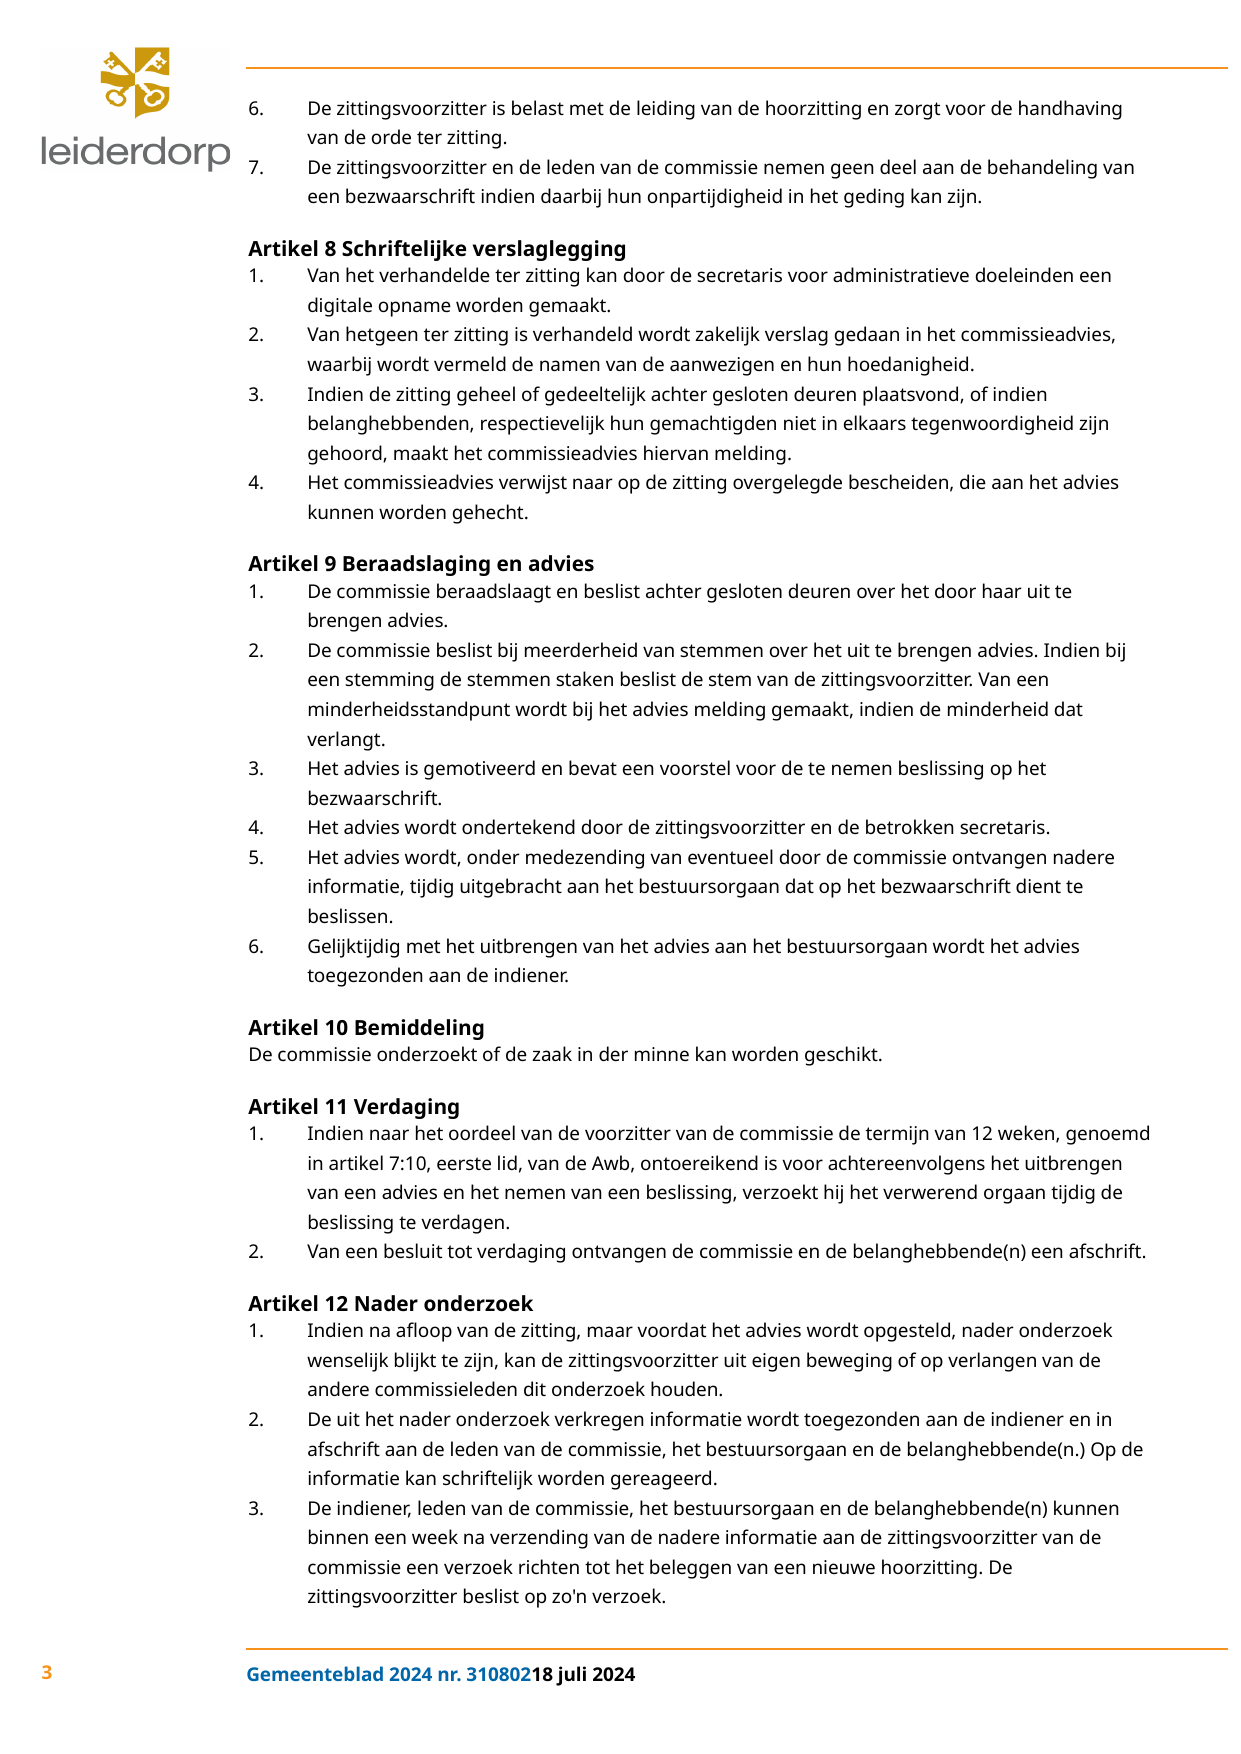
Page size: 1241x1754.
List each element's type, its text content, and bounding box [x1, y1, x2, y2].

list Van een besluit tot verdaging ontvangen de commissie en de belanghebbende(n) een afschrift. [248, 1238, 1152, 1264]
text Artikel 10 Bemiddeling [248, 1013, 1152, 1041]
list De zittingsvoorzitter en de leden van de commissie nemen geen deel aan de behandeling van een bezwaarschrift indien daarbij hun onpartijdigheid in het geding kan zijn. [248, 154, 1152, 209]
list Indien na afloop van de zitting, maar voordat het advies wordt opgesteld, nader onderzoek wenselijk blijkt te zijn, kan de zittingsvoorzitter uit eigen beweging of op verlangen van de andere commissieleden dit onderzoek houden. [248, 1317, 1152, 1402]
text De commissie onderzoekt of de zaak in der minne kan worden geschikt. [248, 1041, 1152, 1067]
list De commissie beslist bij meerderheid van stemmen over het uit te brengen advies. Indien bij een stemming de stemmen staken beslist de stem van de zittingsvoorzitter. Van een minderheidsstandpunt wordt bij het advies melding gemaakt, indien de minderheid dat verlangt. [248, 637, 1152, 752]
text Artikel 11 Verdaging [248, 1092, 1152, 1120]
list De indiener, leden van de commissie, het bestuursorgaan en de belanghebbende(n) kunnen binnen een week na verzending van de nadere informatie aan de zittingsvoorzitter van de commissie een verzoek richten tot het beleggen van een nieuwe hoorzitting. De zittingsvoorzitter beslist op zo'n verzoek. [248, 1495, 1152, 1609]
list Het advies is gemotiveerd en bevat een voorstel voor de te nemen beslissing op het bezwaarschrift. [248, 755, 1152, 811]
list Het advies wordt, onder medezending van eventueel door de commissie ontvangen nadere informatie, tijdig uitgebracht aan het bestuursorgaan dat op het bezwaarschrift dient te beslissen. [248, 844, 1152, 929]
list Het advies wordt ondertekend door de zittingsvoorzitter en de betrokken secretaris. [248, 814, 1152, 840]
list De zittingsvoorzitter is belast met de leiding van de hoorzitting en zorgt voor de handhaving van de orde ter zitting. [248, 95, 1152, 150]
list Gelijktijdig met het uitbrengen van het advies aan het bestuursorgaan wordt het advies toegezonden aan de indiener. [248, 933, 1152, 988]
picture [41, 47, 231, 172]
text Artikel 9 Beraadslaging en advies [248, 549, 1152, 578]
list Van hetgeen ter zitting is verhandeld wordt zakelijk verslag gedaan in het commissieadvies, waarbij wordt vermeld de namen van de aanwezigen en hun hoedanigheid. [248, 322, 1152, 377]
text Artikel 12 Nader onderzoek [248, 1289, 1152, 1317]
list Van het verhandelde ter zitting kan door de secretaris voor administratieve doeleinden een digitale opname worden gemaakt. [248, 262, 1152, 318]
list Het commissieadvies verwijst naar op de zitting overgelegde bescheiden, die aan het advies kunnen worden gehecht. [248, 469, 1152, 525]
list Indien naar het oordeel van de voorzitter van de commissie de termijn van 12 weken, genoemd in artikel 7:10, eerste lid, van de Awb, ontoereikend is voor achtereenvolgens het uitbrengen van een advies en het nemen van een beslissing, verzoekt hij het verwerend orgaan tijdig de beslissing te verdagen. [248, 1120, 1152, 1235]
list De commissie beraadslaagt en beslist achter gesloten deuren over het door haar uit te brengen advies. [248, 578, 1152, 633]
list De uit het nader onderzoek verkregen informatie wordt toegezonden aan de indiener en in afschrift aan de leden van de commissie, het bestuursorgaan en de belanghebbende(n.) Op de informatie kan schriftelijk worden gereageerd. [248, 1406, 1152, 1491]
text Artikel 8 Schriftelijke verslaglegging [248, 234, 1152, 262]
list Indien de zitting geheel of gedeeltelijk achter gesloten deuren plaatsvond, of indien belanghebbenden, respectievelijk hun gemachtigden niet in elkaars tegenwoordigheid zijn gehoord, maakt het commissieadvies hiervan melding. [248, 381, 1152, 466]
